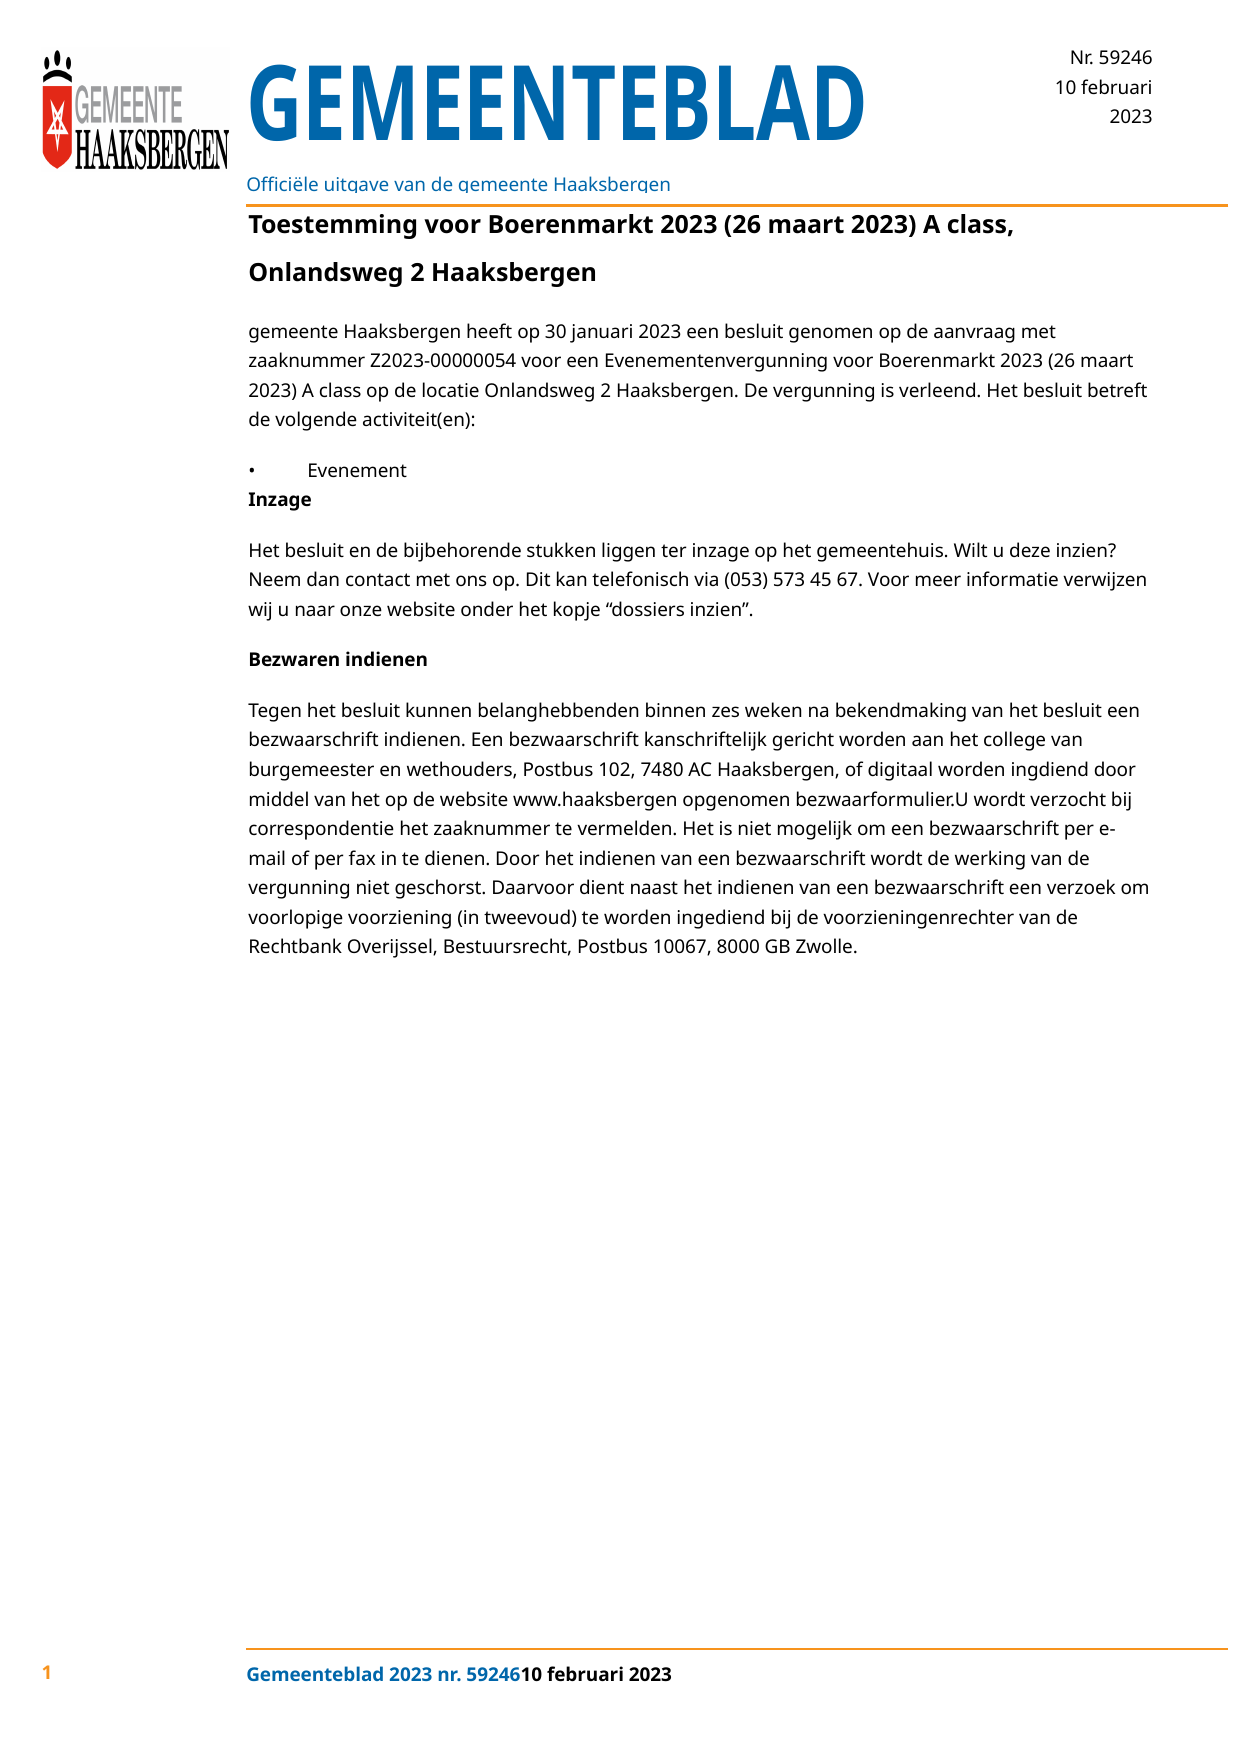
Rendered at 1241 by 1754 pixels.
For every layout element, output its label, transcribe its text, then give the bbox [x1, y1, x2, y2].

text Het besluit en de bijbehorende stukken liggen ter inzage op het gemeentehuis. Wilt u deze inzien? Neem dan contact met ons op. Dit kan telefonisch via (053) 573 45 67. Voor meer informatie verwijzen wij u naar onze website onder het kopje “dossiers inzien”. [248, 537, 1152, 622]
text Inzage [248, 487, 1152, 512]
list Evenement [248, 457, 1152, 483]
text gemeente Haaksbergen heeft op 30 januari 2023 een besluit genomen op de aanvraag met zaaknummer Z2023-00000054 voor een Evenementenvergunning voor Boerenmarkt 2023 (26 maart 2023) A class op de locatie Onlandsweg 2 Haaksbergen. De vergunning is verleend. Het besluit betreft de volgende activiteit(en): [248, 318, 1152, 432]
text Tegen het besluit kunnen belanghebbenden binnen zes weken na bekendmaking van het besluit een bezwaarschrift indienen. Een bezwaarschrift kanschriftelijk gericht worden aan het college van burgemeester en wethouders, Postbus 102, 7480 AC Haaksbergen, of digitaal worden ingdiend door middel van het op de website www.haaksbergen opgenomen bezwaarformulier.U wordt verzocht bij correspondentie het zaaknummer te vermelden. Het is niet mogelijk om een bezwaarschrift per e-mail of per fax in te dienen. Door het indienen van een bezwaarschrift wordt de werking van de vergunning niet geschorst. Daarvoor dient naast het indienen van een bezwaarschrift een verzoek om voorlopige voorziening (in tweevoud) te worden ingediend bij de voorzieningenrechter van de Rechtbank Overijssel, Bestuursrecht, Postbus 10067, 8000 GB Zwolle. [248, 697, 1152, 959]
picture [41, 47, 231, 172]
text Toestemming voor Boerenmarkt 2023 (26 maart 2023) A class, Onlandsweg 2 Haaksbergen [248, 207, 1152, 288]
text Bezwaren indienen [248, 647, 1152, 672]
